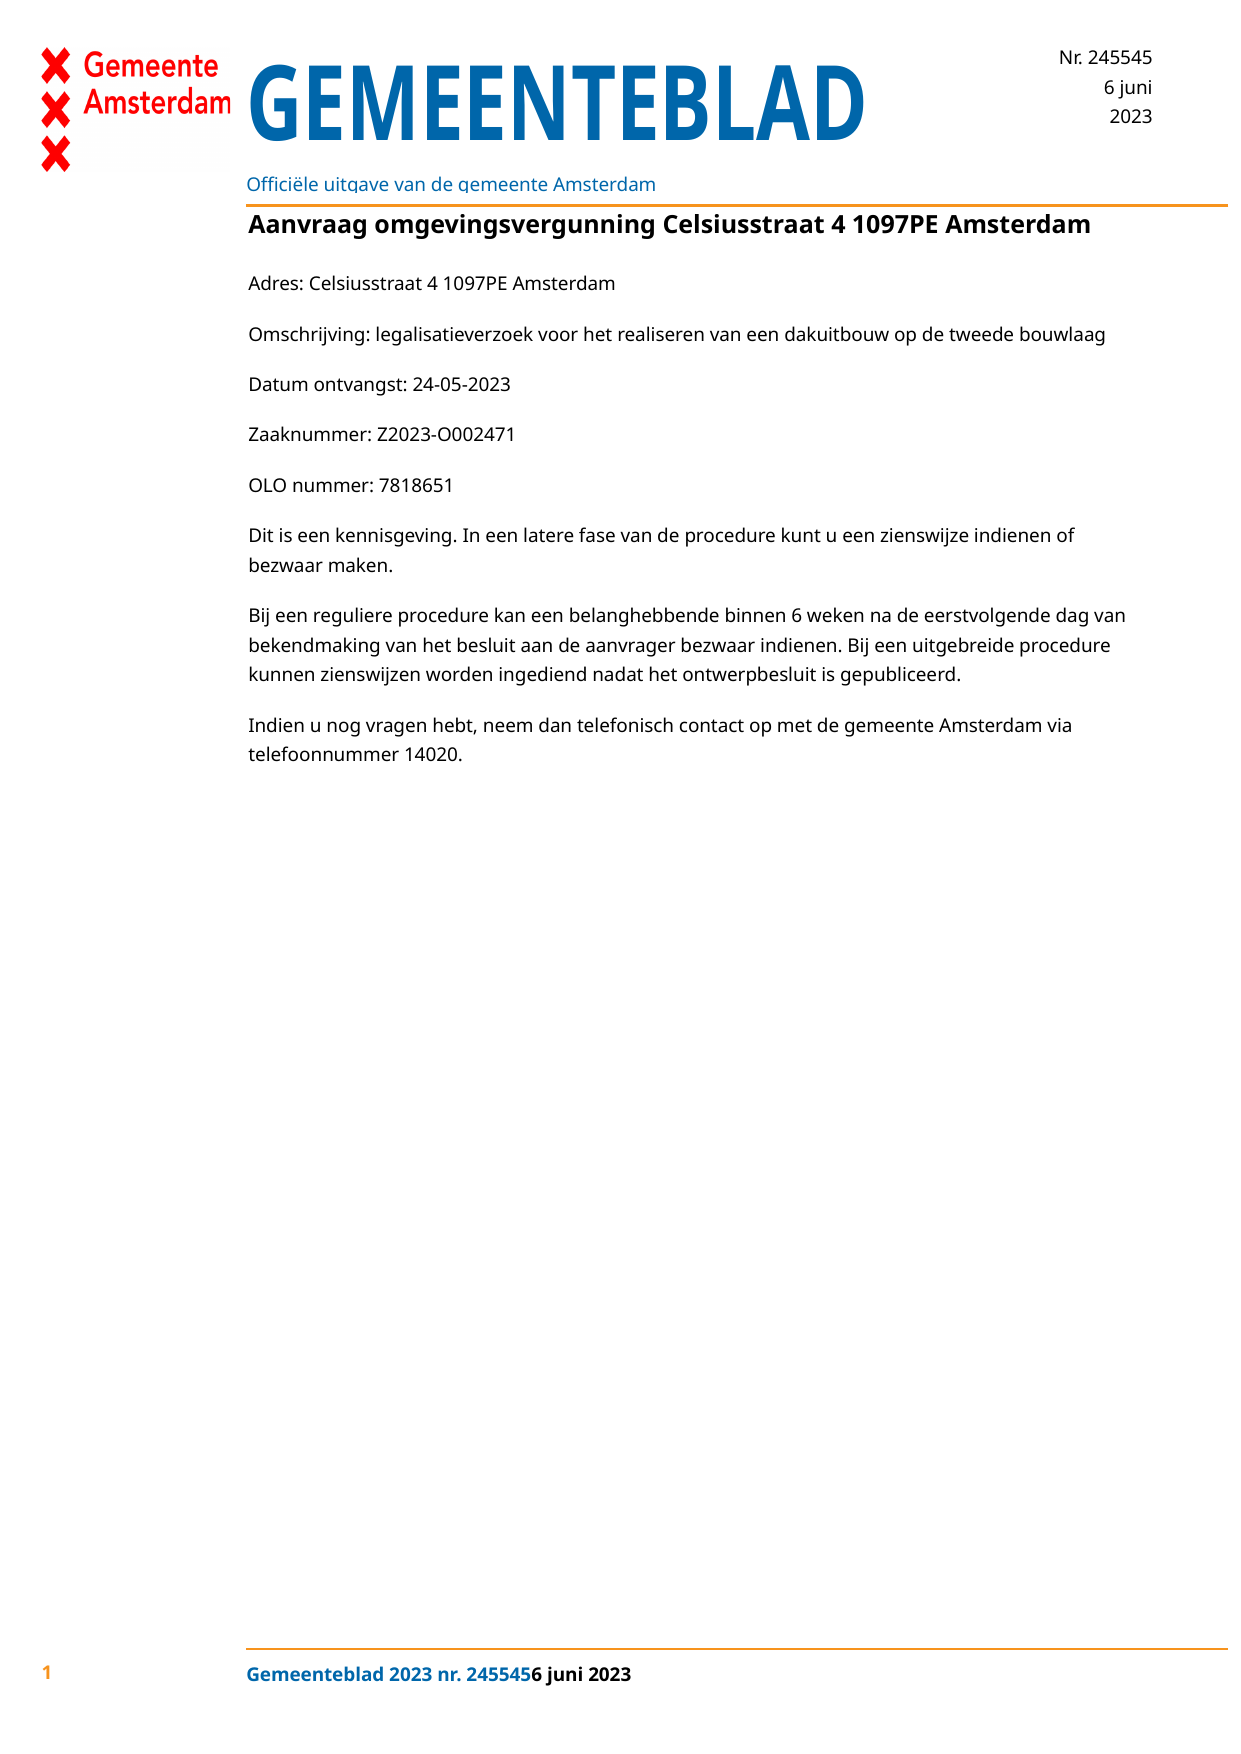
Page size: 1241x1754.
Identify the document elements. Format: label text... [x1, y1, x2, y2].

text Adres: Celsiusstraat 4 1097PE Amsterdam [248, 270, 1152, 296]
text Indien u nog vragen hebt, neem dan telefonisch contact op met de gemeente Amsterdam via telefoonnummer 14020. [248, 712, 1152, 767]
text OLO nummer: 7818651 [248, 472, 1152, 498]
text Aanvraag omgevingsvergunning Celsiusstraat 4 1097PE Amsterdam [248, 207, 1152, 241]
picture [41, 47, 231, 172]
text Omschrijving: legalisatieverzoek voor het realiseren van een dakuitbouw op de tweede bouwlaag [248, 321, 1152, 346]
text Datum ontvangst: 24-05-2023 [248, 371, 1152, 397]
text Bij een reguliere procedure kan een belanghebbende binnen 6 weken na de eerstvolgende dag van bekendmaking van het besluit aan de aanvrager bezwaar indienen. Bij een uitgebreide procedure kunnen zienswijzen worden ingediend nadat het ontwerpbesluit is gepubliceerd. [248, 602, 1152, 687]
text Zaaknummer: Z2023-O002471 [248, 422, 1152, 447]
text Dit is een kennisgeving. In een latere fase van de procedure kunt u een zienswijze indienen of bezwaar maken. [248, 522, 1152, 578]
